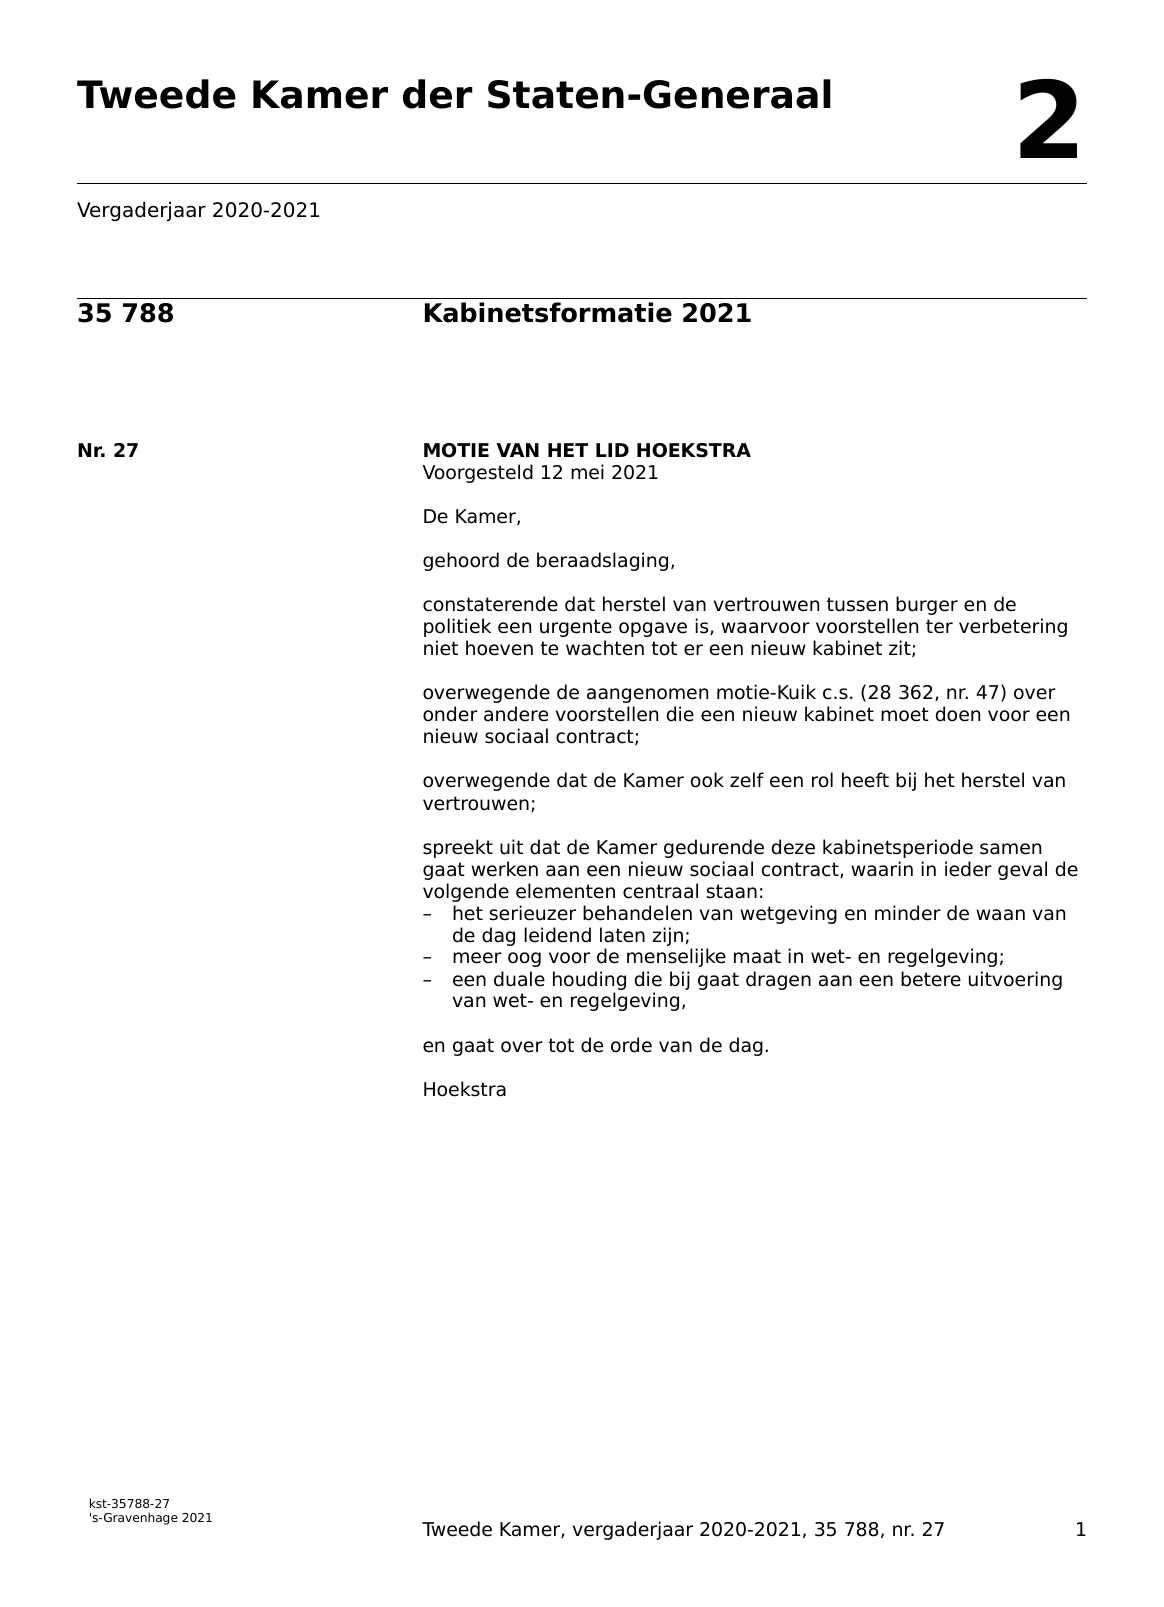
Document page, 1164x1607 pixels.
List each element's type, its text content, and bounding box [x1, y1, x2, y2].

text Voorgesteld 12 mei 2021 [422, 462, 1087, 484]
text 's-Gravenhage 2021 [88, 1511, 323, 1525]
text – een duale houding die bij gaat dragen aan een betere uitvoering van wet- en regelgeving, [422, 968, 1087, 1012]
text overwegende de aangenomen motie-Kuik c.s. (28 362, nr. 47) over onder andere voorstellen die een nieuw kabinet moet doen voor een nieuw sociaal contract; [422, 682, 1087, 748]
text Hoekstra [422, 1079, 1087, 1101]
text gehoord de beraadslaging, [422, 550, 1087, 572]
text constaterende dat herstel van vertrouwen tussen burger en de politiek een urgente opgave is, waarvoor voorstellen ter verbetering niet hoeven te wachten tot er een nieuw kabinet zit; [422, 594, 1087, 660]
text overwegende dat de Kamer ook zelf een rol heeft bij het herstel van vertrouwen; [422, 770, 1087, 814]
table_header 2 [886, 59, 1087, 183]
text – meer oog voor de menselijke maat in wet- en regelgeving; [422, 946, 1087, 968]
text De Kamer, [422, 506, 1087, 528]
text – het serieuzer behandelen van wetgeving en minder de waan van de dag leidend laten zijn; [422, 902, 1087, 946]
text en gaat over tot de orde van de dag. [422, 1034, 1087, 1057]
subtitle 35 788 Kabinetsformatie 2021 [77, 299, 1087, 329]
table_header Tweede Kamer der Staten-Generaal [77, 59, 886, 183]
text kst-35788-27 [88, 1497, 323, 1511]
subtitle Nr. 27 MOTIE VAN HET LID HOEKSTRA [77, 440, 1087, 462]
table_cell Vergaderjaar 2020-2021 [77, 184, 1087, 298]
text spreekt uit dat de Kamer gedurende deze kabinetsperiode samen gaat werken aan een nieuw sociaal contract, waarin in ieder geval de volgende elementen centraal staan: [422, 837, 1087, 902]
